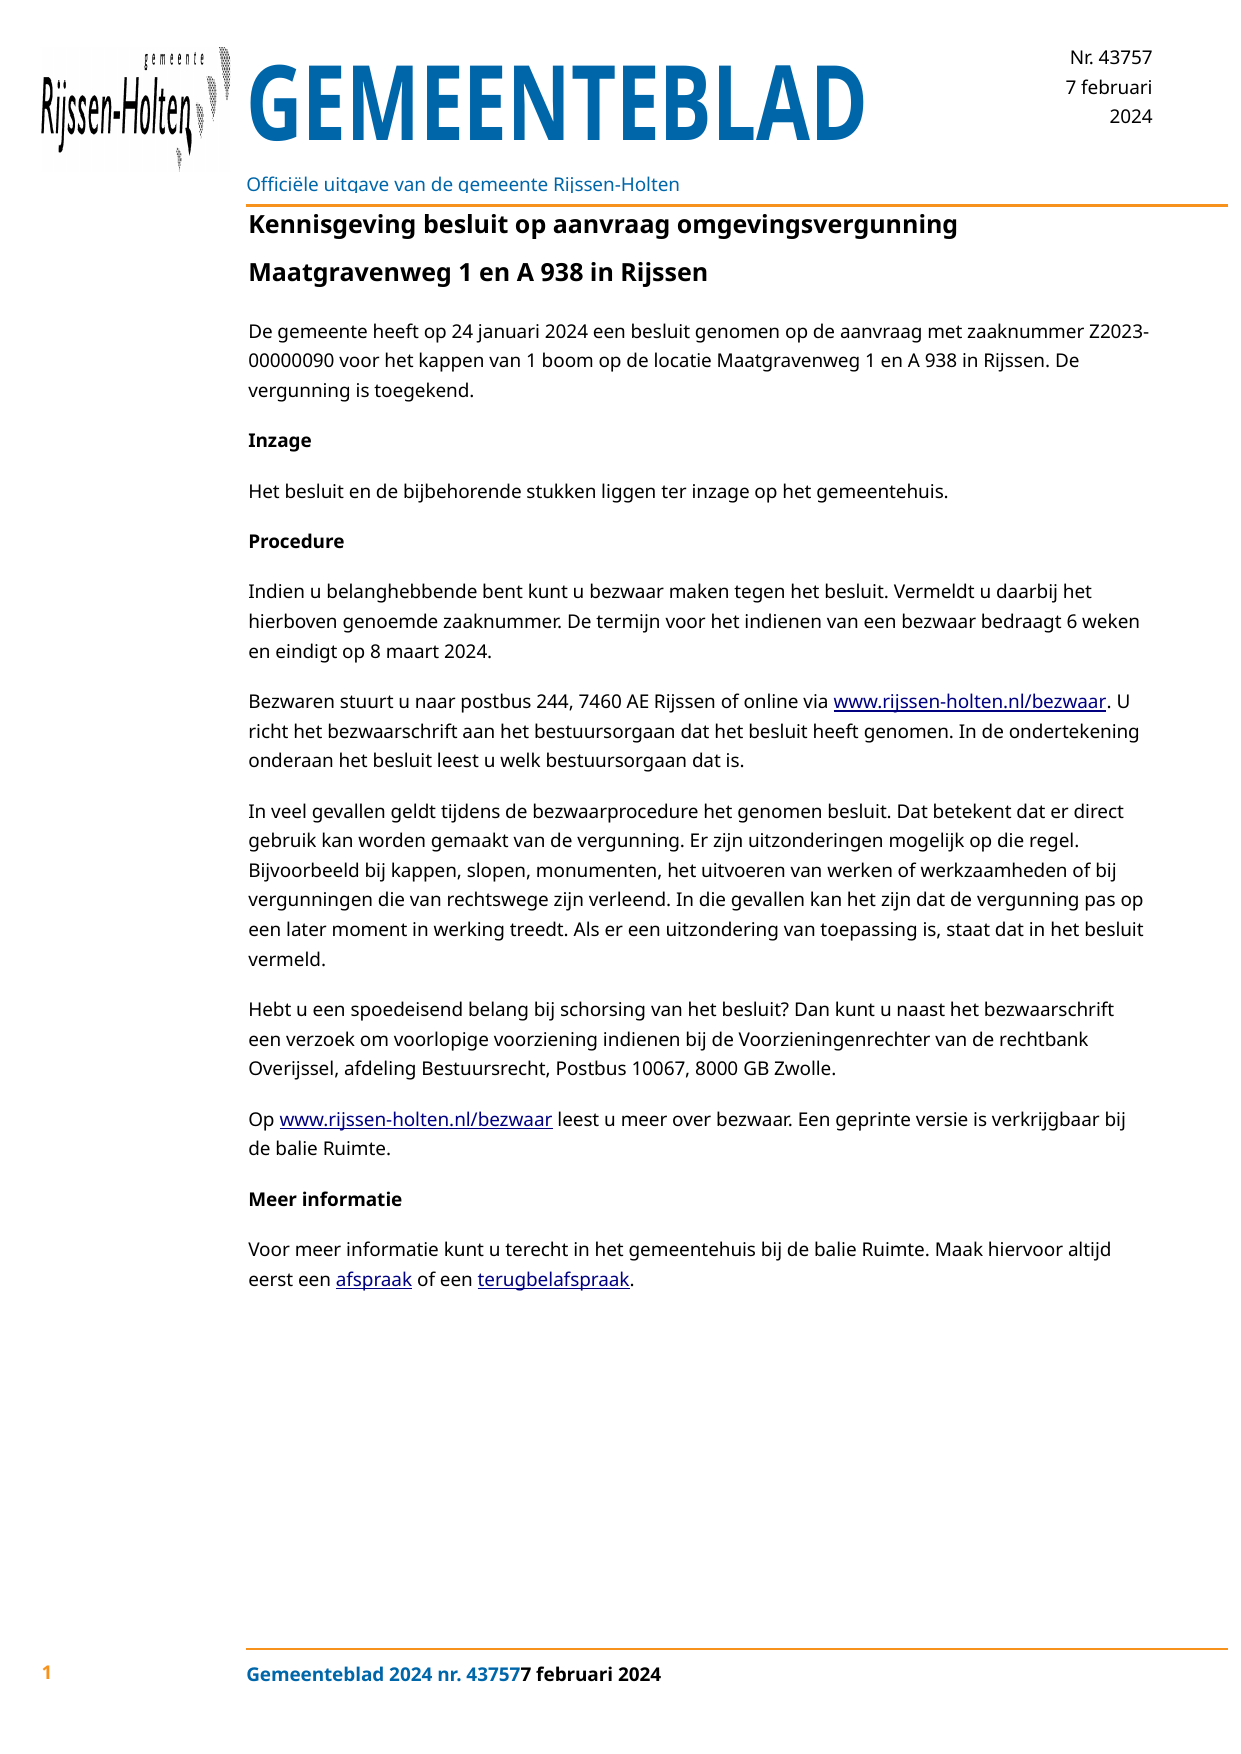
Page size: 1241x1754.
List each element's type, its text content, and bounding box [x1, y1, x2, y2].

text Procedure [248, 528, 1152, 554]
text Voor meer informatie kunt u terecht in het gemeentehuis bij de balie Ruimte. Maak hiervoor altijd eerst een afspraak of een terugbelafspraak. [248, 1236, 1152, 1292]
text Inzage [248, 427, 1152, 453]
text Kennisgeving besluit op aanvraag omgevingsvergunning Maatgravenweg 1 en A 938 in Rijssen [248, 207, 1152, 288]
text Indien u belanghebbende bent kunt u bezwaar maken tegen het besluit. Vermeldt u daarbij het hierboven genoemde zaaknummer. De termijn voor het indienen van een bezwaar bedraagt 6 weken en eindigt op 8 maart 2024. [248, 579, 1152, 664]
text Bezwaren stuurt u naar postbus 244, 7460 AE Rijssen of online via www.rijssen-holten.nl/bezwaar. U richt het bezwaarschrift aan het bestuursorgaan dat het besluit heeft genomen. In de ondertekening onderaan het besluit leest u welk bestuursorgaan dat is. [248, 688, 1152, 773]
text Op www.rijssen-holten.nl/bezwaar leest u meer over bezwaar. Een geprinte versie is verkrijgbaar bij de balie Ruimte. [248, 1106, 1152, 1161]
text Het besluit en de bijbehorende stukken liggen ter inzage op het gemeentehuis. [248, 478, 1152, 504]
text In veel gevallen geldt tijdens de bezwaarprocedure het genomen besluit. Dat betekent dat er direct gebruik kan worden gemaakt van de vergunning. Er zijn uitzonderingen mogelijk op die regel. Bijvoorbeeld bij kappen, slopen, monumenten, het uitvoeren van werken of werkzaamheden of bij vergunningen die van rechtswege zijn verleend. In die gevallen kan het zijn dat de vergunning pas op een later moment in werking treedt. Als er een uitzondering van toepassing is, staat dat in het besluit vermeld. [248, 798, 1152, 972]
picture [41, 47, 231, 172]
text Hebt u een spoedeisend belang bij schorsing van het besluit? Dan kunt u naast het bezwaarschrift een verzoek om voorlopige voorziening indienen bij de Voorzieningenrechter van de rechtbank Overijssel, afdeling Bestuursrecht, Postbus 10067, 8000 GB Zwolle. [248, 996, 1152, 1081]
text Meer informatie [248, 1186, 1152, 1212]
text De gemeente heeft op 24 januari 2024 een besluit genomen op de aanvraag met zaaknummer Z2023-00000090 voor het kappen van 1 boom op de locatie Maatgravenweg 1 en A 938 in Rijssen. De vergunning is toegekend. [248, 318, 1152, 403]
